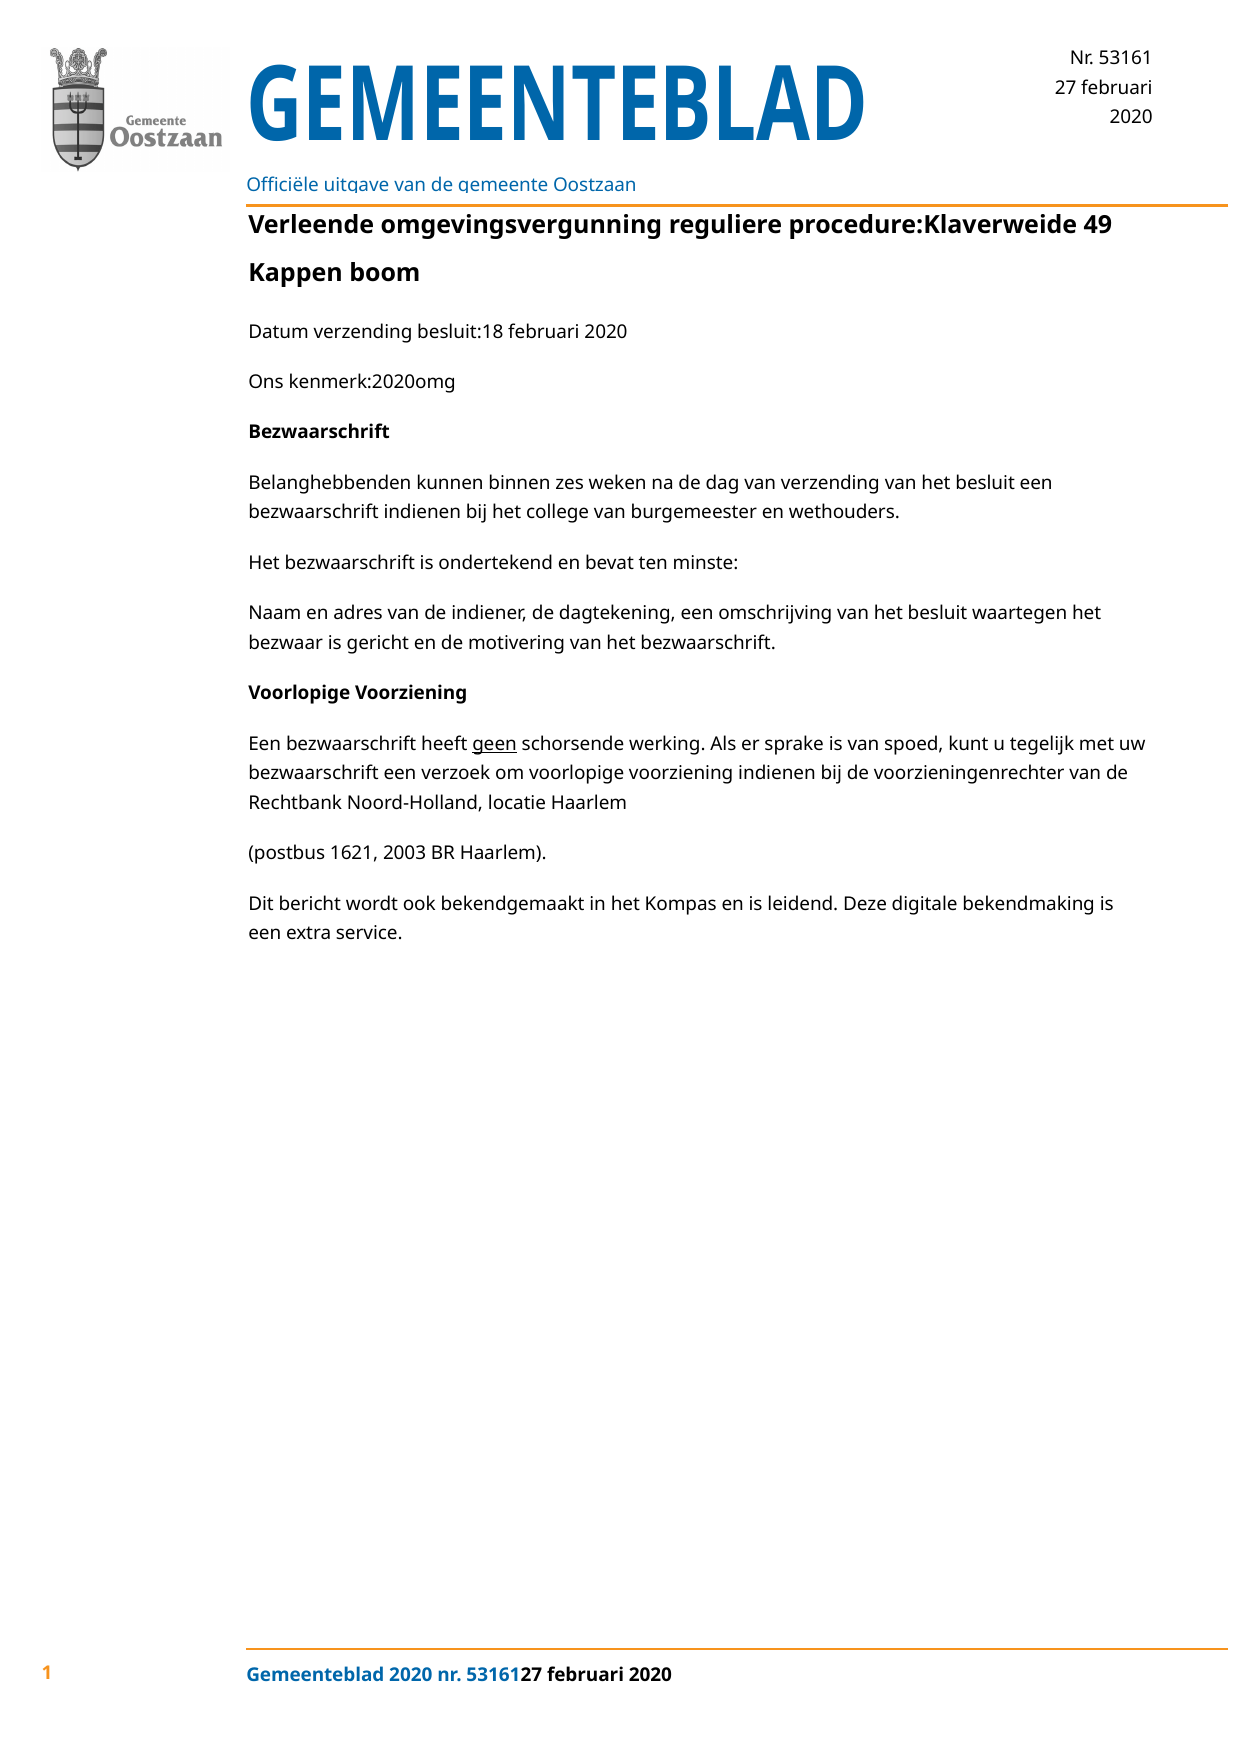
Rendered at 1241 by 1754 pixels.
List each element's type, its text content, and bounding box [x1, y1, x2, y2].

text Voorlopige Voorziening [248, 679, 1152, 705]
text Verleende omgevingsvergunning reguliere procedure:Klaverweide 49 Kappen boom [248, 207, 1152, 288]
text Datum verzending besluit:18 februari 2020 [248, 318, 1152, 344]
text Dit bericht wordt ook bekendgemaakt in het Kompas en is leidend. Deze digitale bekendmaking is een extra service. [248, 890, 1152, 945]
text (postbus 1621, 2003 BR Haarlem). [248, 839, 1152, 865]
text Een bezwaarschrift heeft geen schorsende werking. Als er sprake is van spoed, kunt u tegelijk met uw bezwaarschrift een verzoek om voorlopige voorziening indienen bij de voorzieningenrechter van de Rechtbank Noord-Holland, locatie Haarlem [248, 730, 1152, 815]
text Belanghebbenden kunnen binnen zes weken na de dag van verzending van het besluit een bezwaarschrift indienen bij het college van burgemeester en wethouders. [248, 469, 1152, 524]
text Het bezwaarschrift is ondertekend en bevat ten minste: [248, 549, 1152, 575]
text Ons kenmerk:2020omg [248, 368, 1152, 394]
text Naam en adres van de indiener, de dagtekening, een omschrijving van het besluit waartegen het bezwaar is gericht en de motivering van het bezwaarschrift. [248, 599, 1152, 655]
picture [41, 47, 231, 172]
text Bezwaarschrift [248, 419, 1152, 444]
